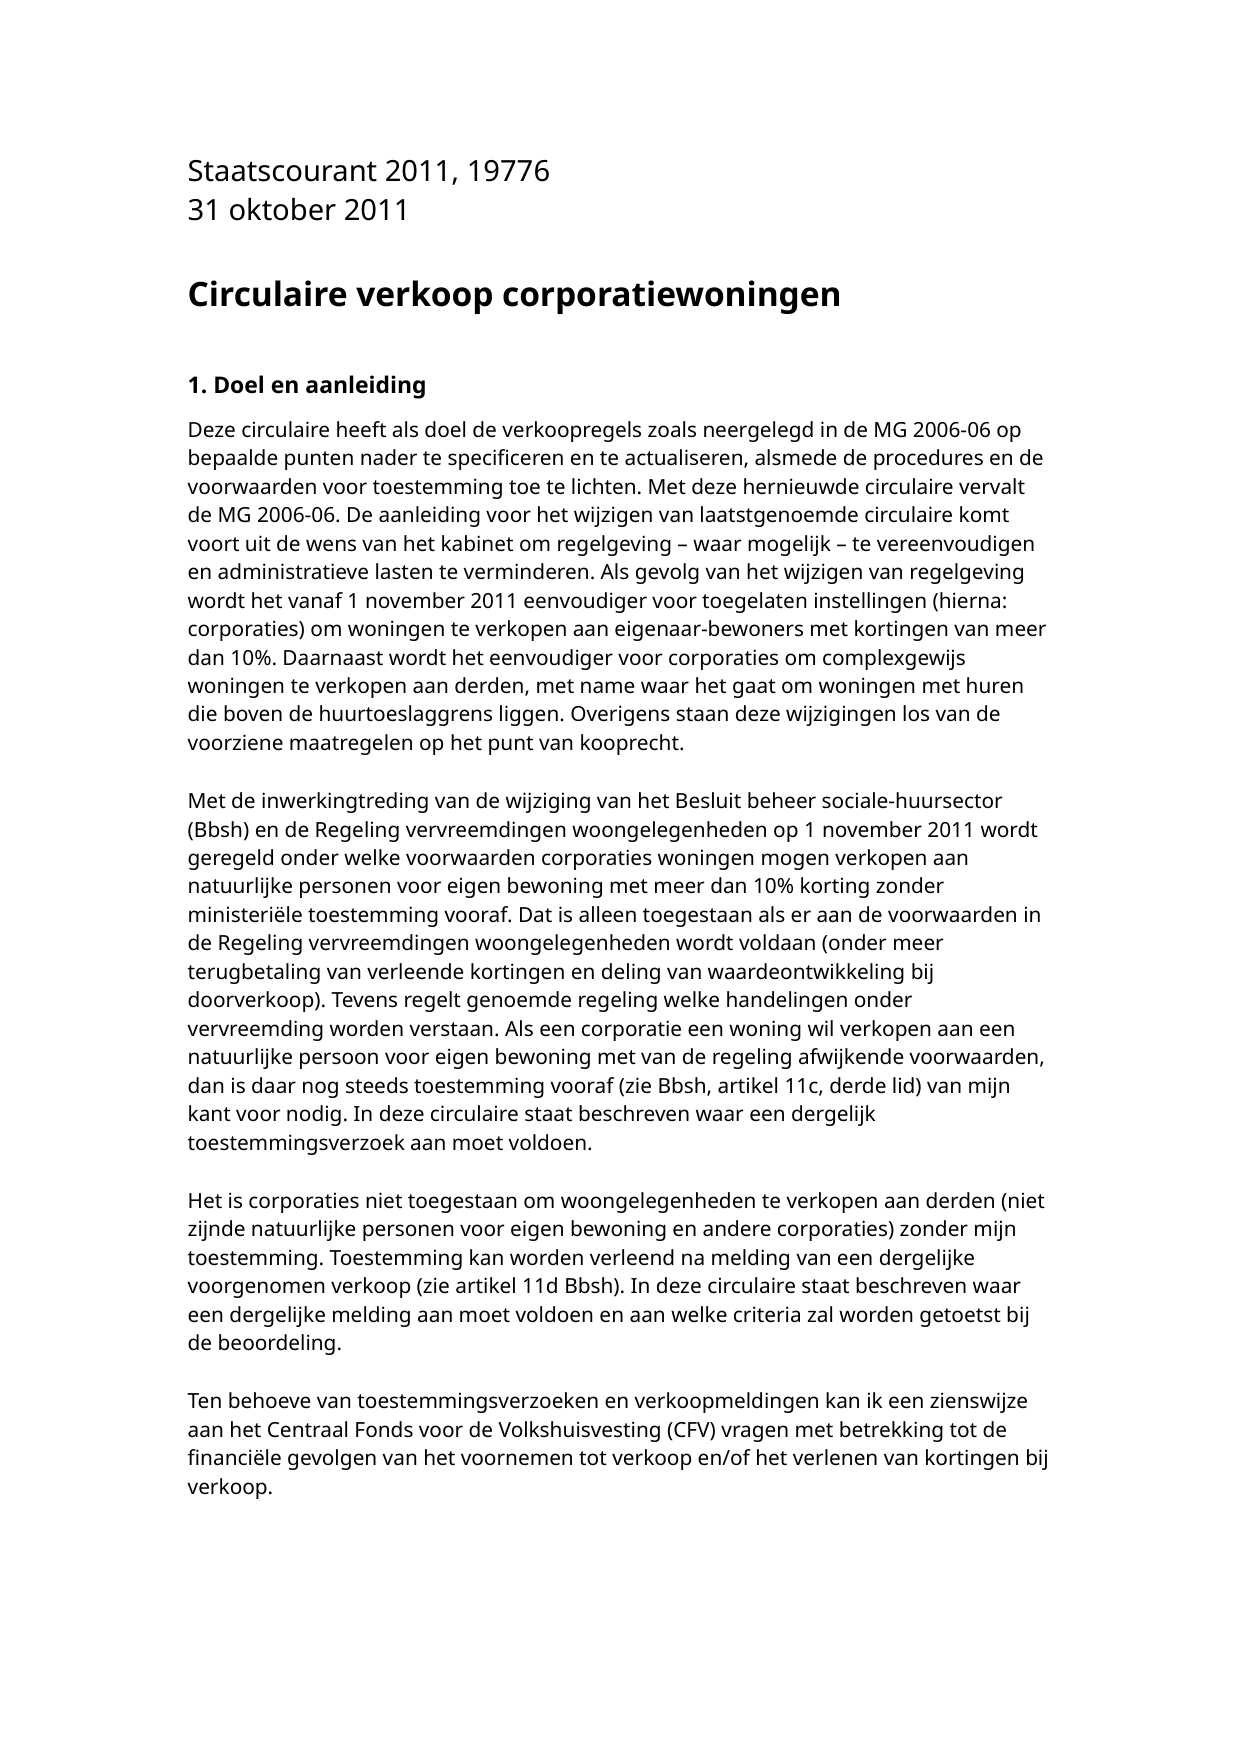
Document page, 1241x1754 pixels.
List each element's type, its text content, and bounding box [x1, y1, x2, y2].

text Staatscourant 2011, 19776 [187, 150, 1053, 190]
subtitle 1. Doel en aanleiding [187, 369, 1053, 400]
text Ten behoeve van toestemmingsverzoeken en verkoopmeldingen kan ik een zienswijze aan het Centraal Fonds voor de Volkshuisvesting (CFV) vragen met betrekking tot de financiële gevolgen van het voornemen tot verkoop en/of het verlenen van kortingen bij verkoop. [187, 1387, 1053, 1500]
text 31 oktober 2011 [187, 190, 1053, 229]
subtitle Circulaire verkoop corporatiewoningen [187, 271, 1053, 316]
text Deze circulaire heeft als doel de verkoopregels zoals neergelegd in de MG 2006-06 op bepaalde punten nader te specificeren en te actualiseren, alsmede de procedures en de voorwaarden voor toestemming toe te lichten. Met deze hernieuwde circulaire vervalt de MG 2006-06. De aanleiding voor het wijzigen van laatstgenoemde circulaire komt voort uit de wens van het kabinet om regelgeving – waar mogelijk – te vereenvoudigen en administratieve lasten te verminderen. Als gevolg van het wijzigen van regelgeving wordt het vanaf 1 november 2011 eenvoudiger voor toegelaten instellingen (hierna: corporaties) om woningen te verkopen aan eigenaar-bewoners met kortingen van meer dan 10%. Daarnaast wordt het eenvoudiger voor corporaties om complexgewijs woningen te verkopen aan derden, met name waar het gaat om woningen met huren die boven de huurtoeslaggrens liggen. Overigens staan deze wijzigingen los van de voorziene maatregelen op het punt van kooprecht. [187, 415, 1053, 756]
text Met de inwerkingtreding van de wijziging van het Besluit beheer sociale-huursector (Bbsh) en de Regeling vervreemdingen woongelegenheden op 1 november 2011 wordt geregeld onder welke voorwaarden corporaties woningen mogen verkopen aan natuurlijke personen voor eigen bewoning met meer dan 10% korting zonder ministeriële toestemming vooraf. Dat is alleen toegestaan als er aan de voorwaarden in de Regeling vervreemdingen woongelegenheden wordt voldaan (onder meer terugbetaling van verleende kortingen en deling van waardeontwikkeling bij doorverkoop). Tevens regelt genoemde regeling welke handelingen onder vervreemding worden verstaan. Als een corporatie een woning wil verkopen aan een natuurlijke persoon voor eigen bewoning met van de regeling afwijkende voorwaarden, dan is daar nog steeds toestemming vooraf (zie Bbsh, artikel 11c, derde lid) van mijn kant voor nodig. In deze circulaire staat beschreven waar een dergelijk toestemmingsverzoek aan moet voldoen. [187, 786, 1053, 1156]
text Het is corporaties niet toegestaan om woongelegenheden te verkopen aan derden (niet zijnde natuurlijke personen voor eigen bewoning en andere corporaties) zonder mijn toestemming. Toestemming kan worden verleend na melding van een dergelijke voorgenomen verkoop (zie artikel 11d Bbsh). In deze circulaire staat beschreven waar een dergelijke melding aan moet voldoen en aan welke criteria zal worden getoetst bij de beoordeling. [187, 1186, 1053, 1357]
